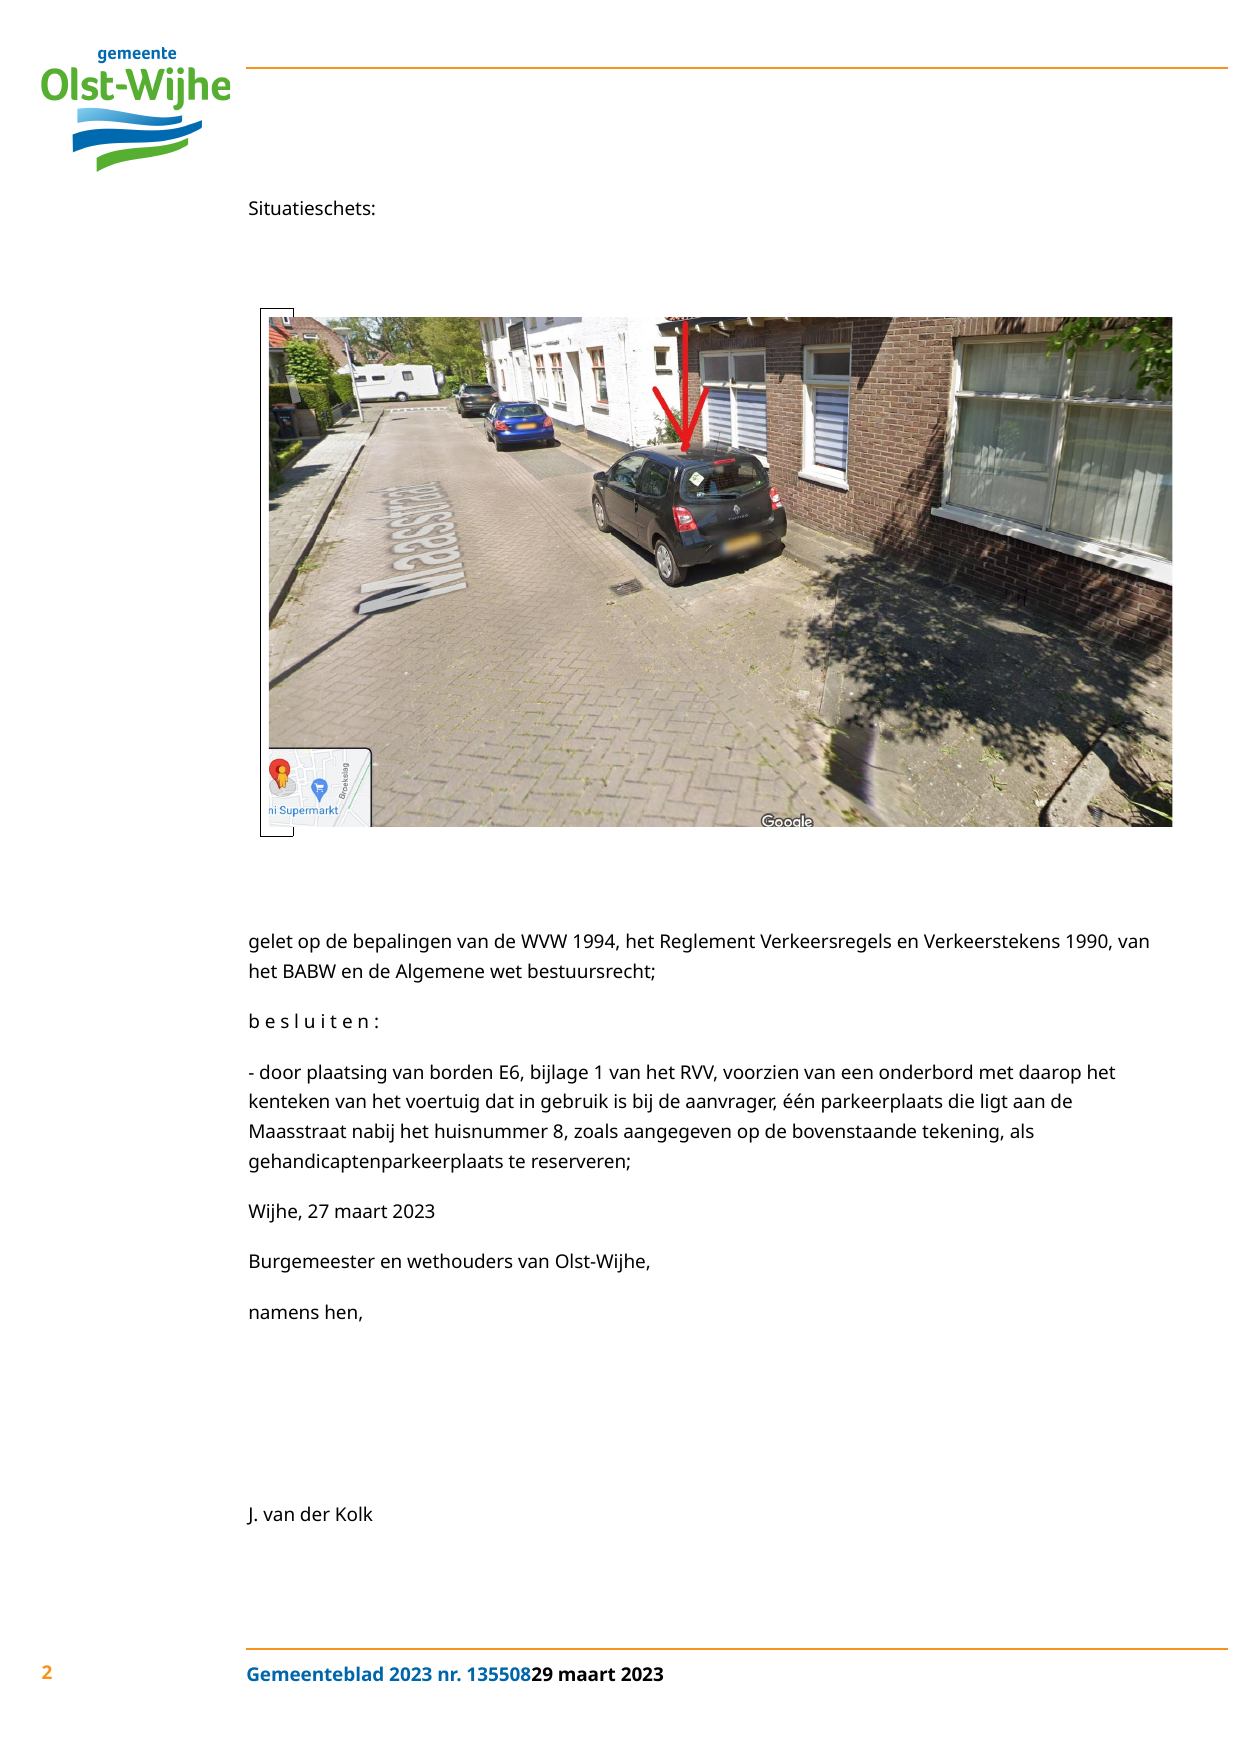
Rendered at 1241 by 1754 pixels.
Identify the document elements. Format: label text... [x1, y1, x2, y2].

text J. van der Kolk [248, 1501, 1152, 1526]
text Burgemeester en wethouders van Olst-Wijhe, [248, 1249, 1152, 1274]
text Wijhe, 27 maart 2023 [248, 1198, 1152, 1224]
picture [41, 47, 231, 172]
text Situatieschets: [248, 196, 1152, 221]
text gelet op de bepalingen van de WVW 1994, het Reglement Verkeersregels en Verkeerstekens 1990, van het BABW en de Algemene wet bestuursrecht; [248, 929, 1152, 984]
text b e s l u i t e n : [248, 1009, 1152, 1034]
picture [268, 317, 1173, 827]
text - door plaatsing van borden E6, bijlage 1 van het RVV, voorzien van een onderbord met daarop het kenteken van het voertuig dat in gebruik is bij de aanvrager, één parkeerplaats die ligt aan de Maasstraat nabij het huisnummer 8, zoals aangegeven op de bovenstaande tekening, als gehandicaptenparkeerplaats te reserveren; [248, 1059, 1152, 1173]
text namens hen, [248, 1299, 1152, 1325]
